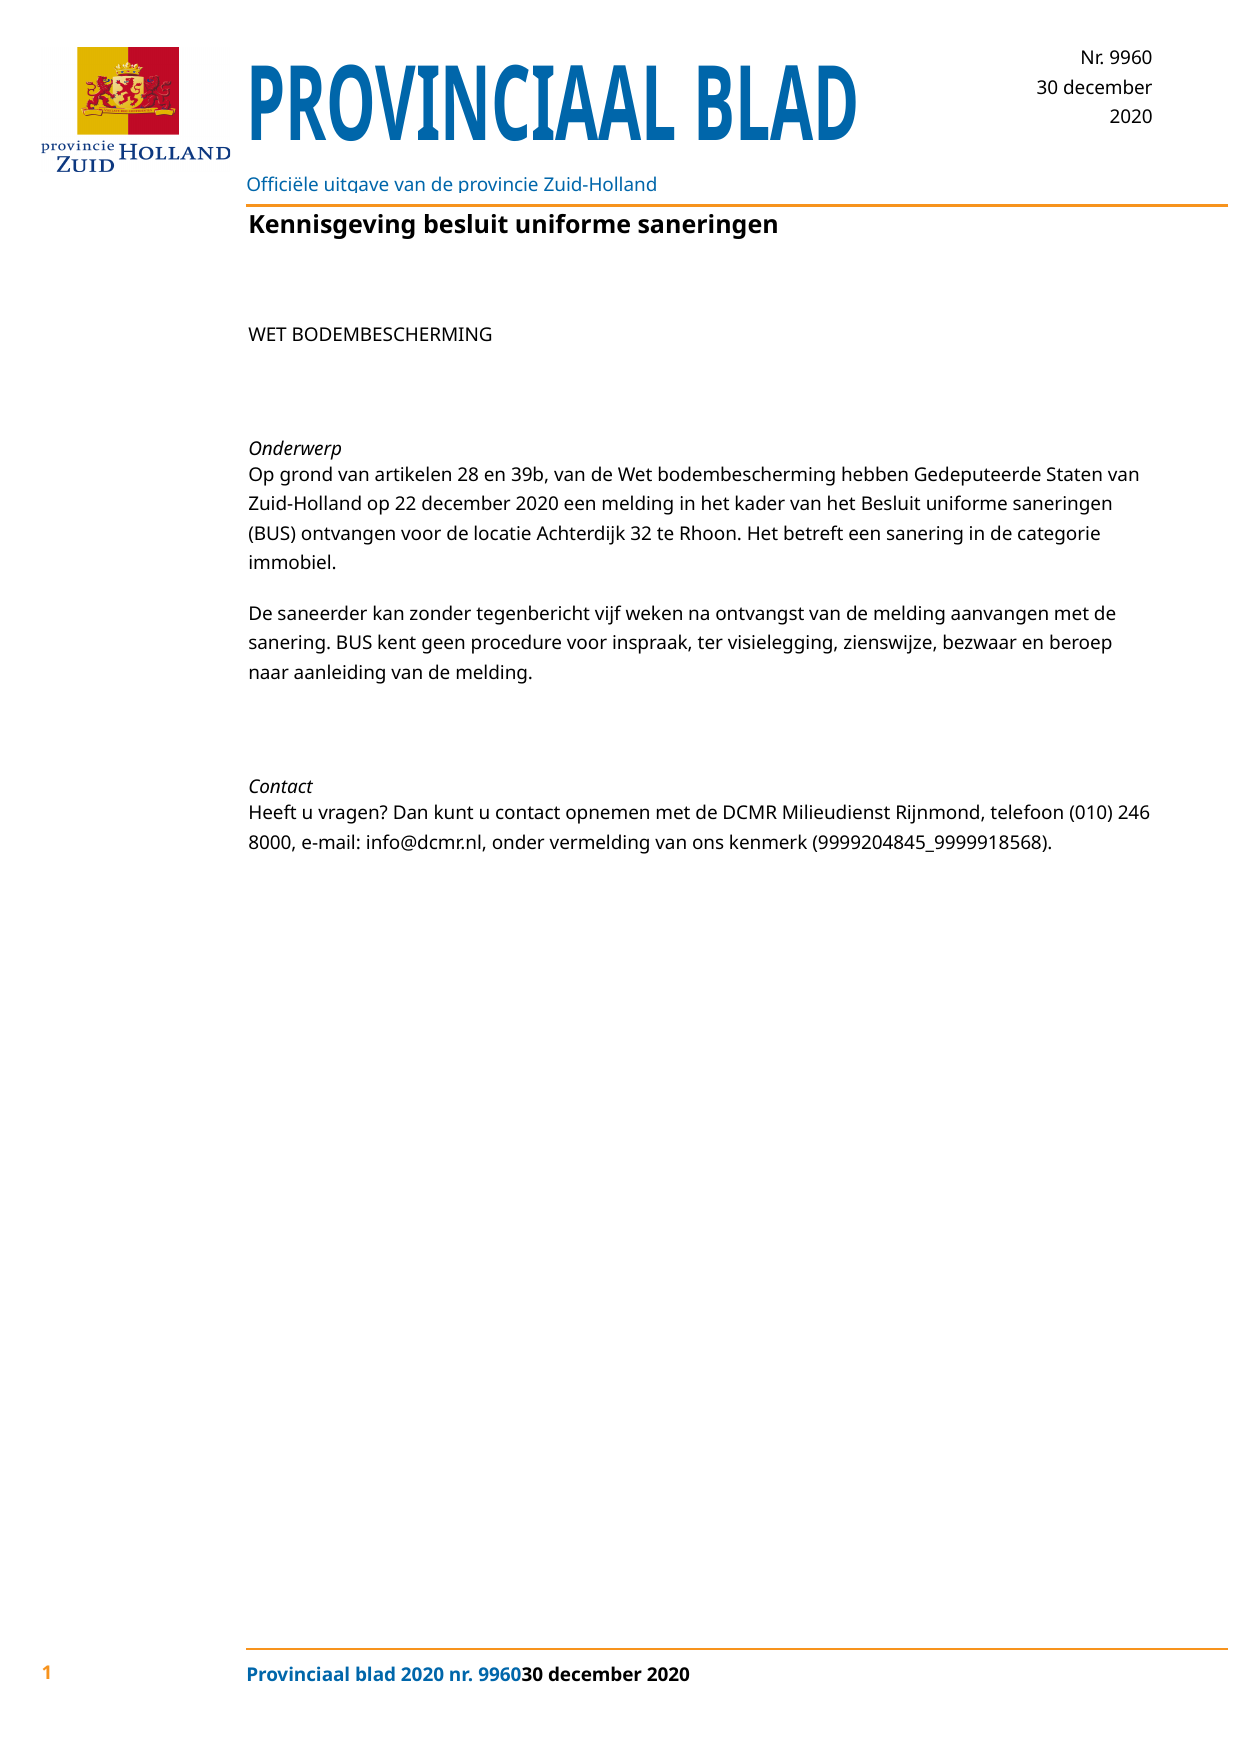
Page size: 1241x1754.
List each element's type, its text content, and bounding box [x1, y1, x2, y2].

text Kennisgeving besluit uniforme saneringen [248, 207, 1152, 241]
picture [41, 47, 231, 172]
text Contact [248, 773, 1152, 799]
text De saneerder kan zonder tegenbericht vijf weken na ontvangst van de melding aanvangen met de sanering. BUS kent geen procedure voor inspraak, ter visielegging, zienswijze, bezwaar en beroep naar aanleiding van de melding. [248, 600, 1152, 685]
text Op grond van artikelen 28 en 39b, van de Wet bodembescherming hebben Gedeputeerde Staten van Zuid-Holland op 22 december 2020 een melding in het kader van het Besluit uniforme saneringen (BUS) ontvangen voor de locatie Achterdijk 32 te Rhoon. Het betreft een sanering in de categorie immobiel. [248, 461, 1152, 575]
text Onderwerp [248, 435, 1152, 461]
text WET BODEMBESCHERMING [248, 321, 1152, 346]
text Heeft u vragen? Dan kunt u contact opnemen met de DCMR Milieudienst Rijnmond, telefoon (010) 246 8000, e-mail: info@dcmr.nl, onder vermelding van ons kenmerk (9999204845_9999918568). [248, 799, 1152, 854]
